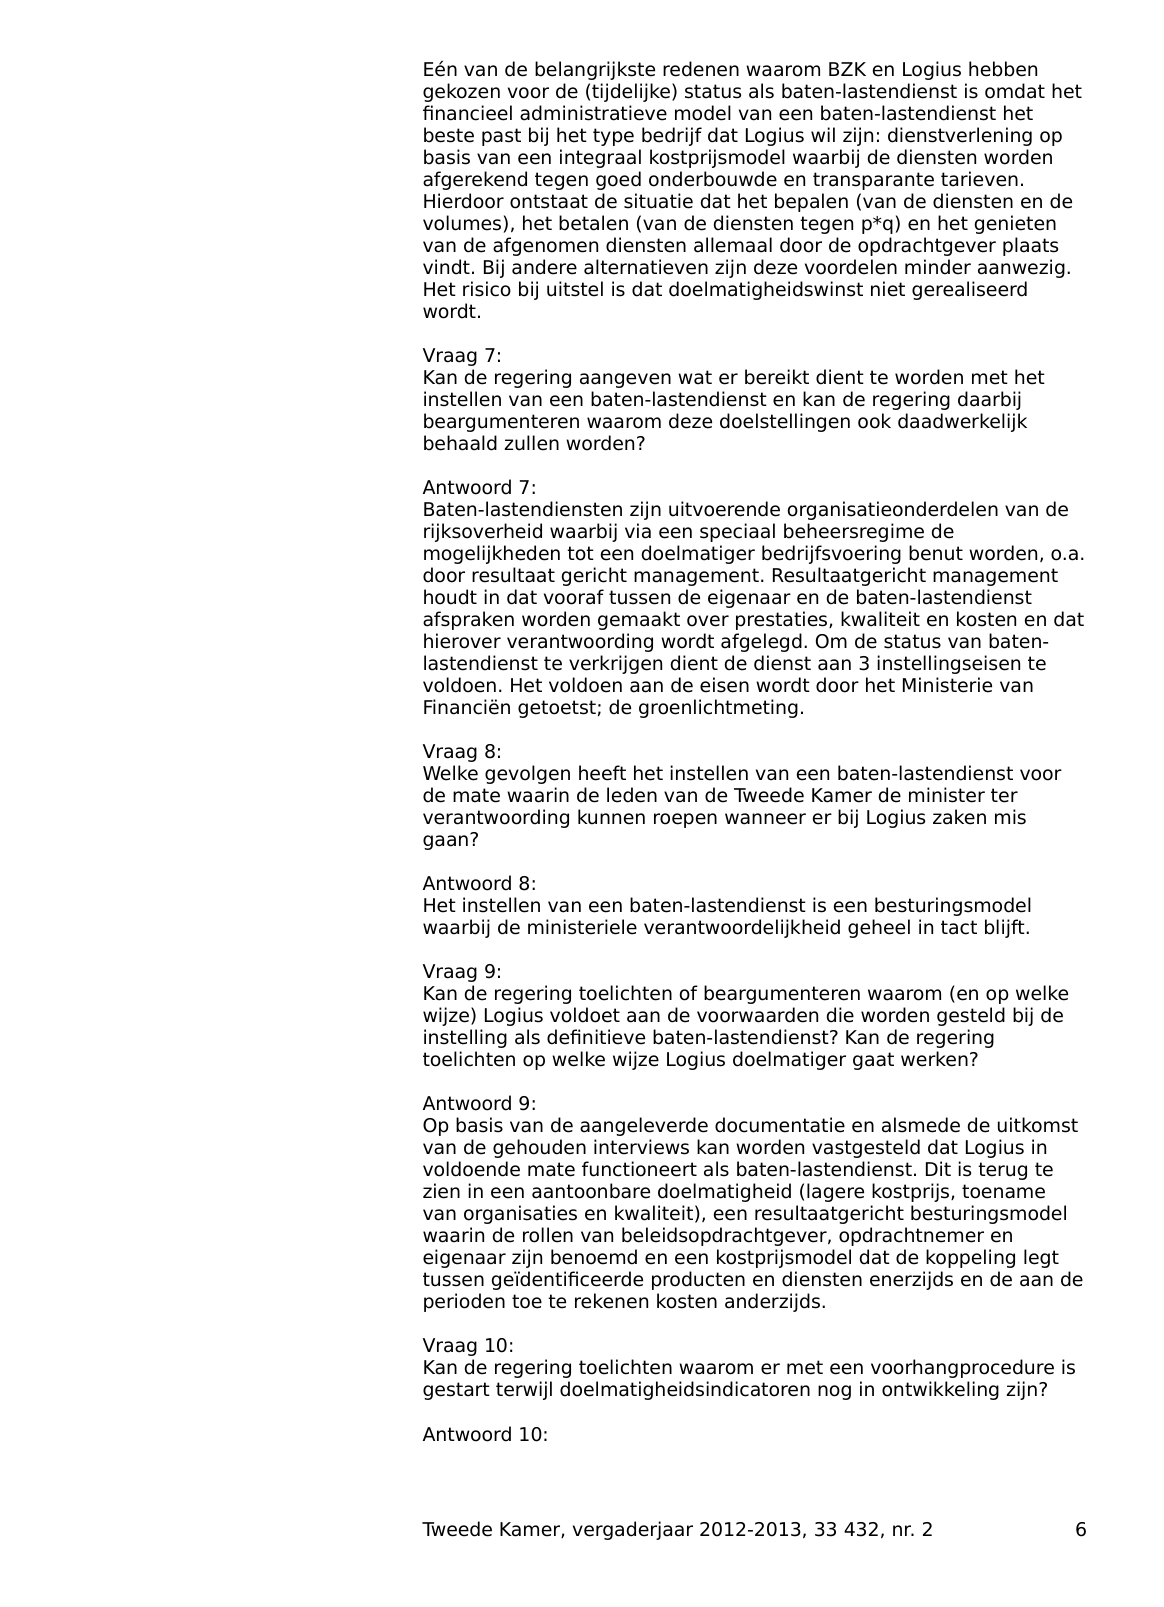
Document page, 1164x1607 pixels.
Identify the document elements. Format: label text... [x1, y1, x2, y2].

text Kan de regering toelichten of beargumenteren waarom (en op welke wijze) Logius voldoet aan de voorwaarden die worden gesteld bij de instelling als definitieve baten-lastendienst? Kan de regering toelichten op welke wijze Logius doelmatiger gaat werken? [422, 983, 1087, 1071]
text Antwoord 7: [422, 477, 1087, 499]
text Vraag 7: [422, 345, 1087, 367]
text Antwoord 8: [422, 873, 1087, 895]
text Op basis van de aangeleverde documentatie en alsmede de uitkomst van de gehouden interviews kan worden vastgesteld dat Logius in voldoende mate functioneert als baten-lastendienst. Dit is terug te zien in een aantoonbare doelmatigheid (lagere kostprijs, toename van organisaties en kwaliteit), een resultaatgericht besturingsmodel waarin de rollen van beleidsopdrachtgever, opdrachtnemer en eigenaar zijn benoemd en een kostprijsmodel dat de koppeling legt tussen geïdentificeerde producten en diensten enerzijds en de aan de perioden toe te rekenen kosten anderzijds. [422, 1115, 1087, 1313]
text Antwoord 10: [422, 1423, 1087, 1445]
text Welke gevolgen heeft het instellen van een baten-lastendienst voor de mate waarin de leden van de Tweede Kamer de minister ter verantwoording kunnen roepen wanneer er bij Logius zaken mis gaan? [422, 763, 1087, 851]
text Vraag 8: [422, 741, 1087, 763]
text Vraag 9: [422, 961, 1087, 983]
text Het instellen van een baten-lastendienst is een besturingsmodel waarbij de ministeriele verantwoordelijkheid geheel in tact blijft. [422, 895, 1087, 939]
text Kan de regering aangeven wat er bereikt dient te worden met het instellen van een baten-lastendienst en kan de regering daarbij beargumenteren waarom deze doelstellingen ook daadwerkelijk behaald zullen worden? [422, 367, 1087, 455]
text Antwoord 9: [422, 1093, 1087, 1115]
text Baten-lastendiensten zijn uitvoerende organisatieonderdelen van de rijksoverheid waarbij via een speciaal beheersregime de mogelijkheden tot een doelmatiger bedrijfsvoering benut worden, o.a. door resultaat gericht management. Resultaatgericht management houdt in dat vooraf tussen de eigenaar en de baten-lastendienst afspraken worden gemaakt over prestaties, kwaliteit en kosten en dat hierover verantwoording wordt afgelegd. Om de status van baten-lastendienst te verkrijgen dient de dienst aan 3 instellingseisen te voldoen. Het voldoen aan de eisen wordt door het Ministerie van Financiën getoetst; de groenlichtmeting. [422, 499, 1087, 719]
text Kan de regering toelichten waarom er met een voorhangprocedure is gestart terwijl doelmatigheidsindicatoren nog in ontwikkeling zijn? [422, 1357, 1087, 1401]
text Eén van de belangrijkste redenen waarom BZK en Logius hebben gekozen voor de (tijdelijke) status als baten-lastendienst is omdat het financieel administratieve model van een baten-lastendienst het beste past bij het type bedrijf dat Logius wil zijn: dienstverlening op basis van een integraal kostprijsmodel waarbij de diensten worden afgerekend tegen goed onderbouwde en transparante tarieven. Hierdoor ontstaat de situatie dat het bepalen (van de diensten en de volumes), het betalen (van de diensten tegen p*q) en het genieten van de afgenomen diensten allemaal door de opdrachtgever plaats vindt. Bij andere alternatieven zijn deze voordelen minder aanwezig. Het risico bij uitstel is dat doelmatigheidswinst niet gerealiseerd wordt. [422, 59, 1087, 323]
text Vraag 10: [422, 1335, 1087, 1357]
